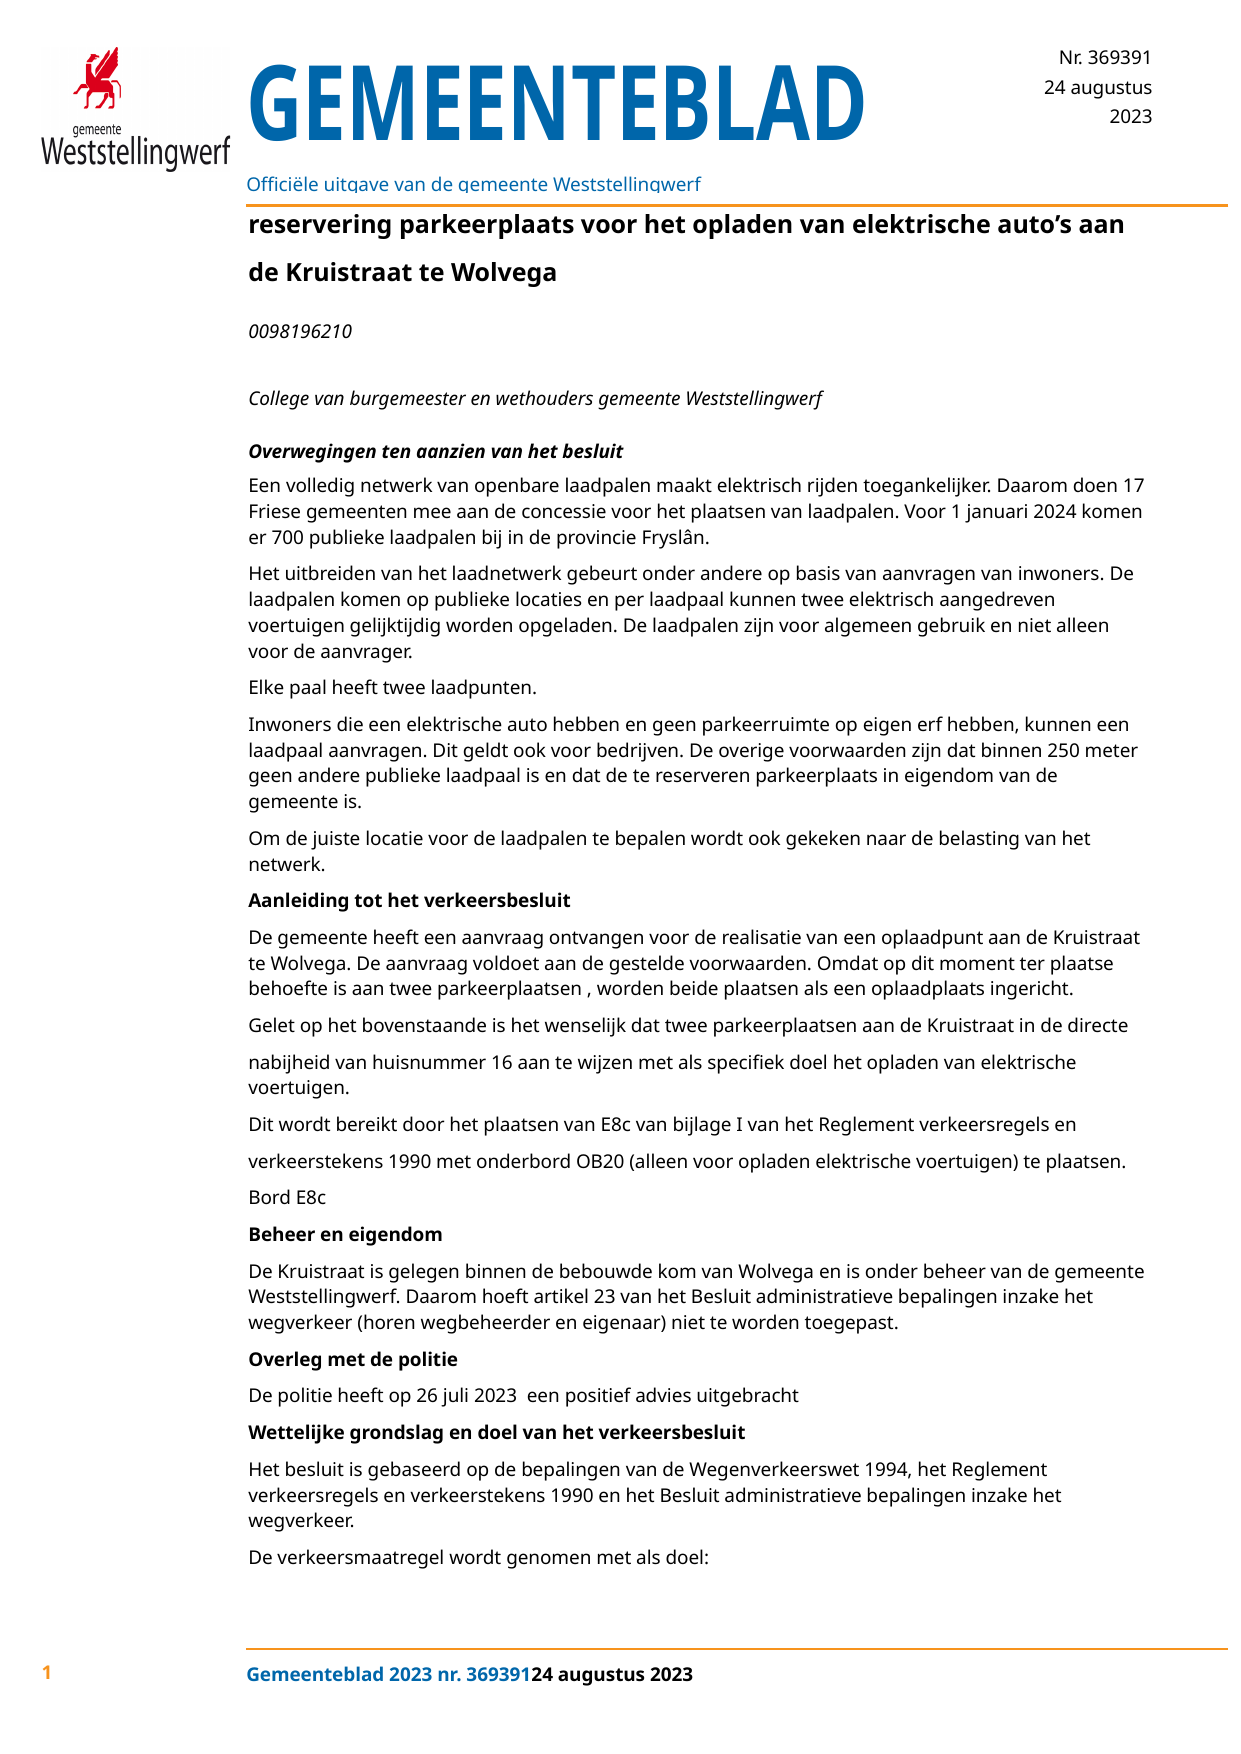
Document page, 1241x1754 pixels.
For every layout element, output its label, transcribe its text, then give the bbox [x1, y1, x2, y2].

text College van burgemeester en wethouders gemeente Weststellingwerf [248, 386, 1152, 411]
text Overleg met de politie [248, 1346, 1152, 1372]
text De gemeente heeft een aanvraag ontvangen voor de realisatie van een oplaadpunt aan de Kruistraat te Wolvega. De aanvraag voldoet aan de gestelde voorwaarden. Omdat op dit moment ter plaatse behoefte is aan twee parkeerplaatsen , worden beide plaatsen als een oplaadplaats ingericht. [248, 924, 1152, 1001]
text De verkeersmaatregel wordt genomen met als doel: [248, 1544, 1152, 1570]
text Overwegingen ten aanzien van het besluit [248, 438, 1152, 464]
picture [41, 47, 231, 172]
text Bord E8c [248, 1184, 1152, 1210]
text 0098196210 [248, 318, 1152, 344]
text Gelet op het bovenstaande is het wenselijk dat twee parkeerplaatsen aan de Kruistraat in de directe [248, 1012, 1152, 1038]
text Wettelijke grondslag en doel van het verkeersbesluit [248, 1419, 1152, 1445]
text De Kruistraat is gelegen binnen de bebouwde kom van Wolvega en is onder beheer van de gemeente Weststellingwerf. Daarom hoeft artikel 23 van het Besluit administratieve bepalingen inzake het wegverkeer (horen wegbeheerder en eigenaar) niet te worden toegepast. [248, 1258, 1152, 1335]
text Beheer en eigendom [248, 1221, 1152, 1247]
text Een volledig netwerk van openbare laadpalen maakt elektrisch rijden toegankelijker. Daarom doen 17 Friese gemeenten mee aan de concessie voor het plaatsen van laadpalen. Voor 1 januari 2024 komen er 700 publieke laadpalen bij in de provincie Fryslân. [248, 472, 1152, 550]
text Inwoners die een elektrische auto hebben en geen parkeerruimte op eigen erf hebben, kunnen een laadpaal aanvragen. Dit geldt ook voor bedrijven. De overige voorwaarden zijn dat binnen 250 meter geen andere publieke laadpaal is en dat de te reserveren parkeerplaats in eigendom van de gemeente is. [248, 711, 1152, 814]
text De politie heeft op 26 juli 2023 een positief advies uitgebracht [248, 1383, 1152, 1408]
text Elke paal heeft twee laadpunten. [248, 674, 1152, 700]
text Om de juiste locatie voor de laadpalen te bepalen wordt ook gekeken naar de belasting van het netwerk. [248, 825, 1152, 876]
text Het besluit is gebaseerd op de bepalingen van de Wegenverkeerswet 1994, het Reglement verkeersregels en verkeerstekens 1990 en het Besluit administratieve bepalingen inzake het wegverkeer. [248, 1456, 1152, 1533]
text Aanleiding tot het verkeersbesluit [248, 887, 1152, 913]
text nabijheid van huisnummer 16 aan te wijzen met als specifiek doel het opladen van elektrische voertuigen. [248, 1049, 1152, 1100]
text reservering parkeerplaats voor het opladen van elektrische auto’s aan de Kruistraat te Wolvega [248, 207, 1152, 288]
text Dit wordt bereikt door het plaatsen van E8c van bijlage I van het Reglement verkeersregels en [248, 1111, 1152, 1137]
text Het uitbreiden van het laadnetwerk gebeurt onder andere op basis van aanvragen van inwoners. De laadpalen komen op publieke locaties en per laadpaal kunnen twee elektrisch aangedreven voertuigen gelijktijdig worden opgeladen. De laadpalen zijn voor algemeen gebruik en niet alleen voor de aanvrager. [248, 561, 1152, 663]
text verkeerstekens 1990 met onderbord OB20 (alleen voor opladen elektrische voertuigen) te plaatsen. [248, 1148, 1152, 1174]
